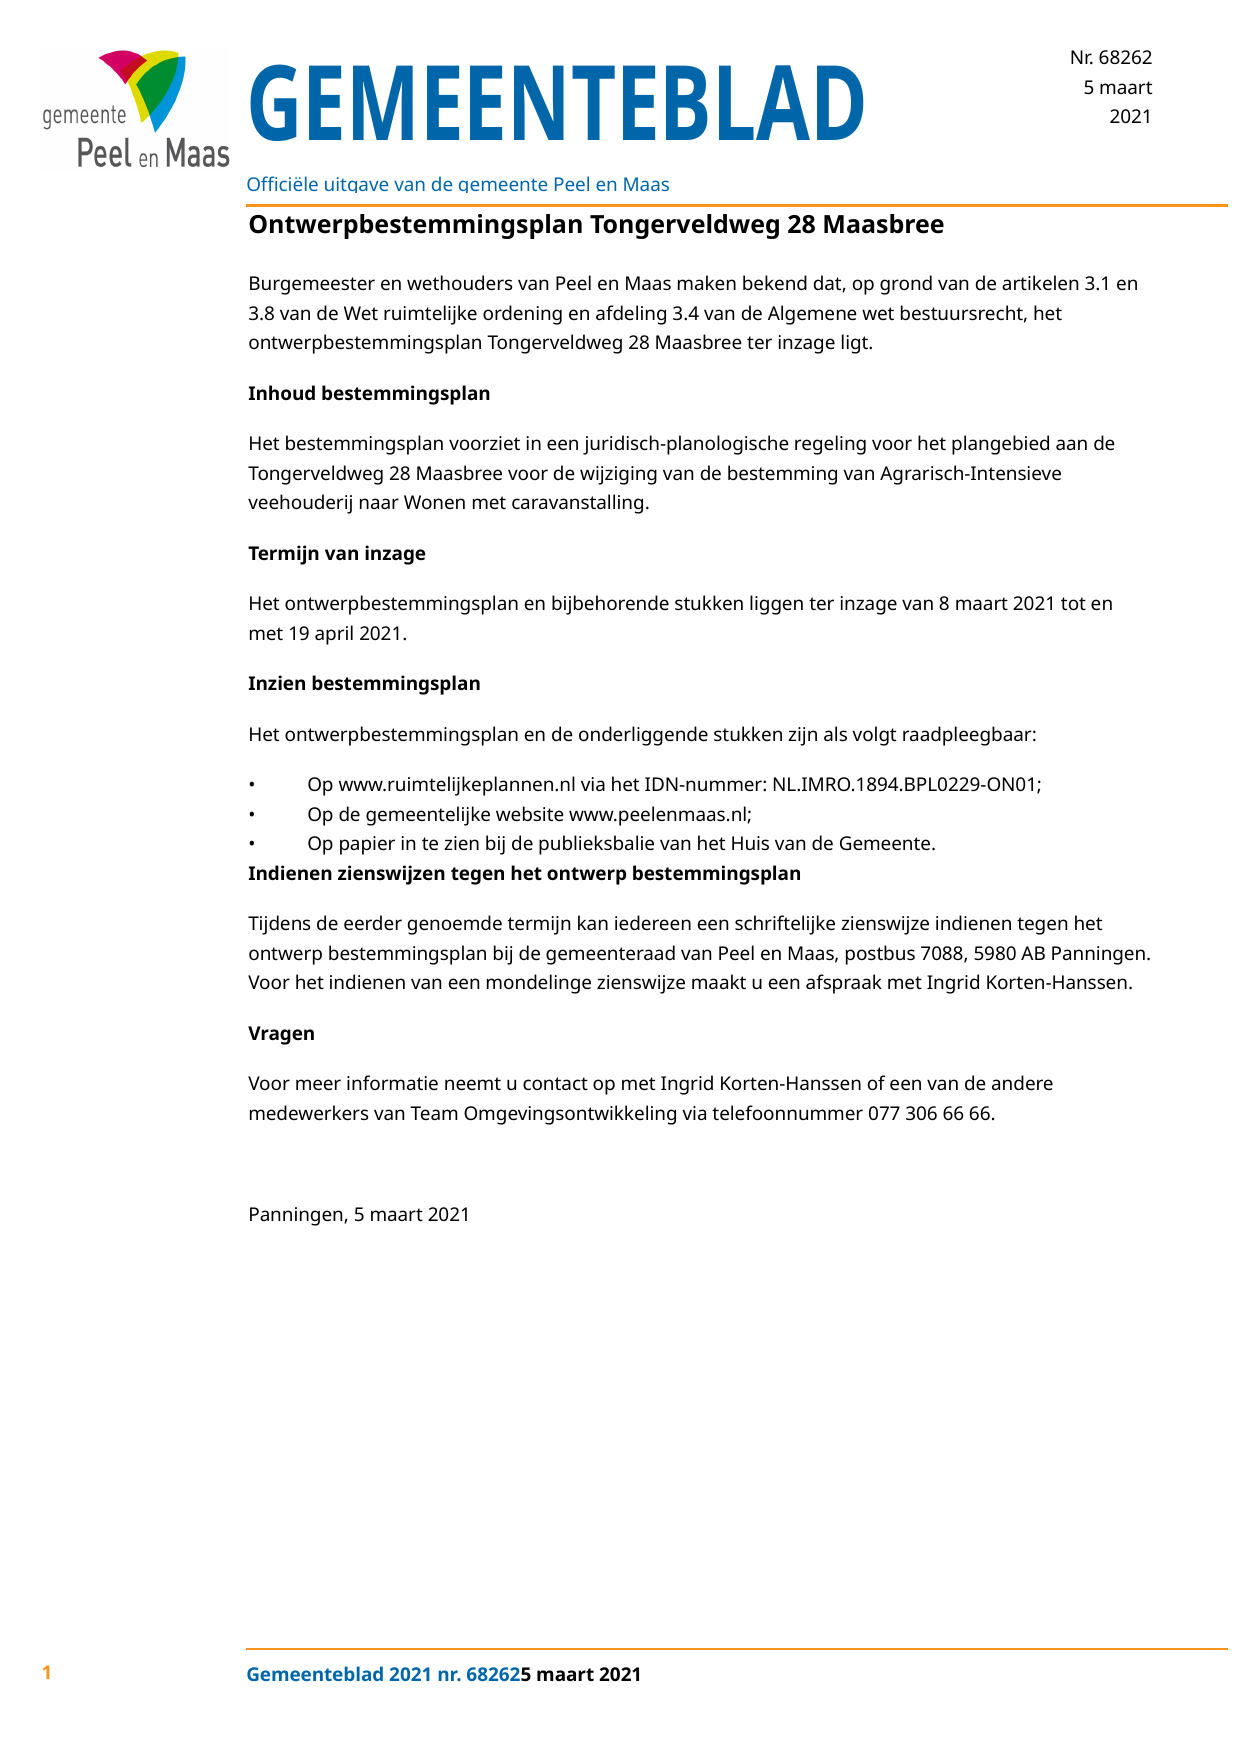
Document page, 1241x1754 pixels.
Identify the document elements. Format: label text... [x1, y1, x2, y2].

list Op papier in te zien bij de publieksbalie van het Huis van de Gemeente. [248, 830, 1152, 856]
text Panningen, 5 maart 2021 [248, 1201, 1152, 1226]
list Op de gemeentelijke website www.peelenmaas.nl; [248, 801, 1152, 826]
picture [41, 47, 231, 172]
text Het bestemmingsplan voorziet in een juridisch-planologische regeling voor het plangebied aan de Tongerveldweg 28 Maasbree voor de wijziging van de bestemming van Agrarisch-Intensieve veehouderij naar Wonen met caravanstalling. [248, 430, 1152, 515]
text Inhoud bestemmingsplan [248, 380, 1152, 406]
text Het ontwerpbestemmingsplan en de onderliggende stukken zijn als volgt raadpleegbaar: [248, 721, 1152, 746]
text Burgemeester en wethouders van Peel en Maas maken bekend dat, op grond van de artikelen 3.1 en 3.8 van de Wet ruimtelijke ordening en afdeling 3.4 van de Algemene wet bestuursrecht, het ontwerpbestemmingsplan Tongerveldweg 28 Maasbree ter inzage ligt. [248, 270, 1152, 355]
list Op www.ruimtelijkeplannen.nl via het IDN-nummer: NL.IMRO.1894.BPL0229-ON01; [248, 771, 1152, 797]
text Het ontwerpbestemmingsplan en bijbehorende stukken liggen ter inzage van 8 maart 2021 tot en met 19 april 2021. [248, 590, 1152, 646]
text Voor meer informatie neemt u contact op met Ingrid Korten-Hanssen of een van de andere medewerkers van Team Omgevingsontwikkeling via telefoonnummer 077 306 66 66. [248, 1070, 1152, 1126]
text Vragen [248, 1020, 1152, 1046]
text Indienen zienswijzen tegen het ontwerp bestemmingsplan [248, 860, 1152, 886]
text Tijdens de eerder genoemde termijn kan iedereen een schriftelijke zienswijze indienen tegen het ontwerp bestemmingsplan bij de gemeenteraad van Peel en Maas, postbus 7088, 5980 AB Panningen. Voor het indienen van een mondelinge zienswijze maakt u een afspraak met Ingrid Korten-Hanssen. [248, 910, 1152, 995]
text Inzien bestemmingsplan [248, 670, 1152, 696]
text Ontwerpbestemmingsplan Tongerveldweg 28 Maasbree [248, 207, 1152, 241]
text Termijn van inzage [248, 540, 1152, 566]
